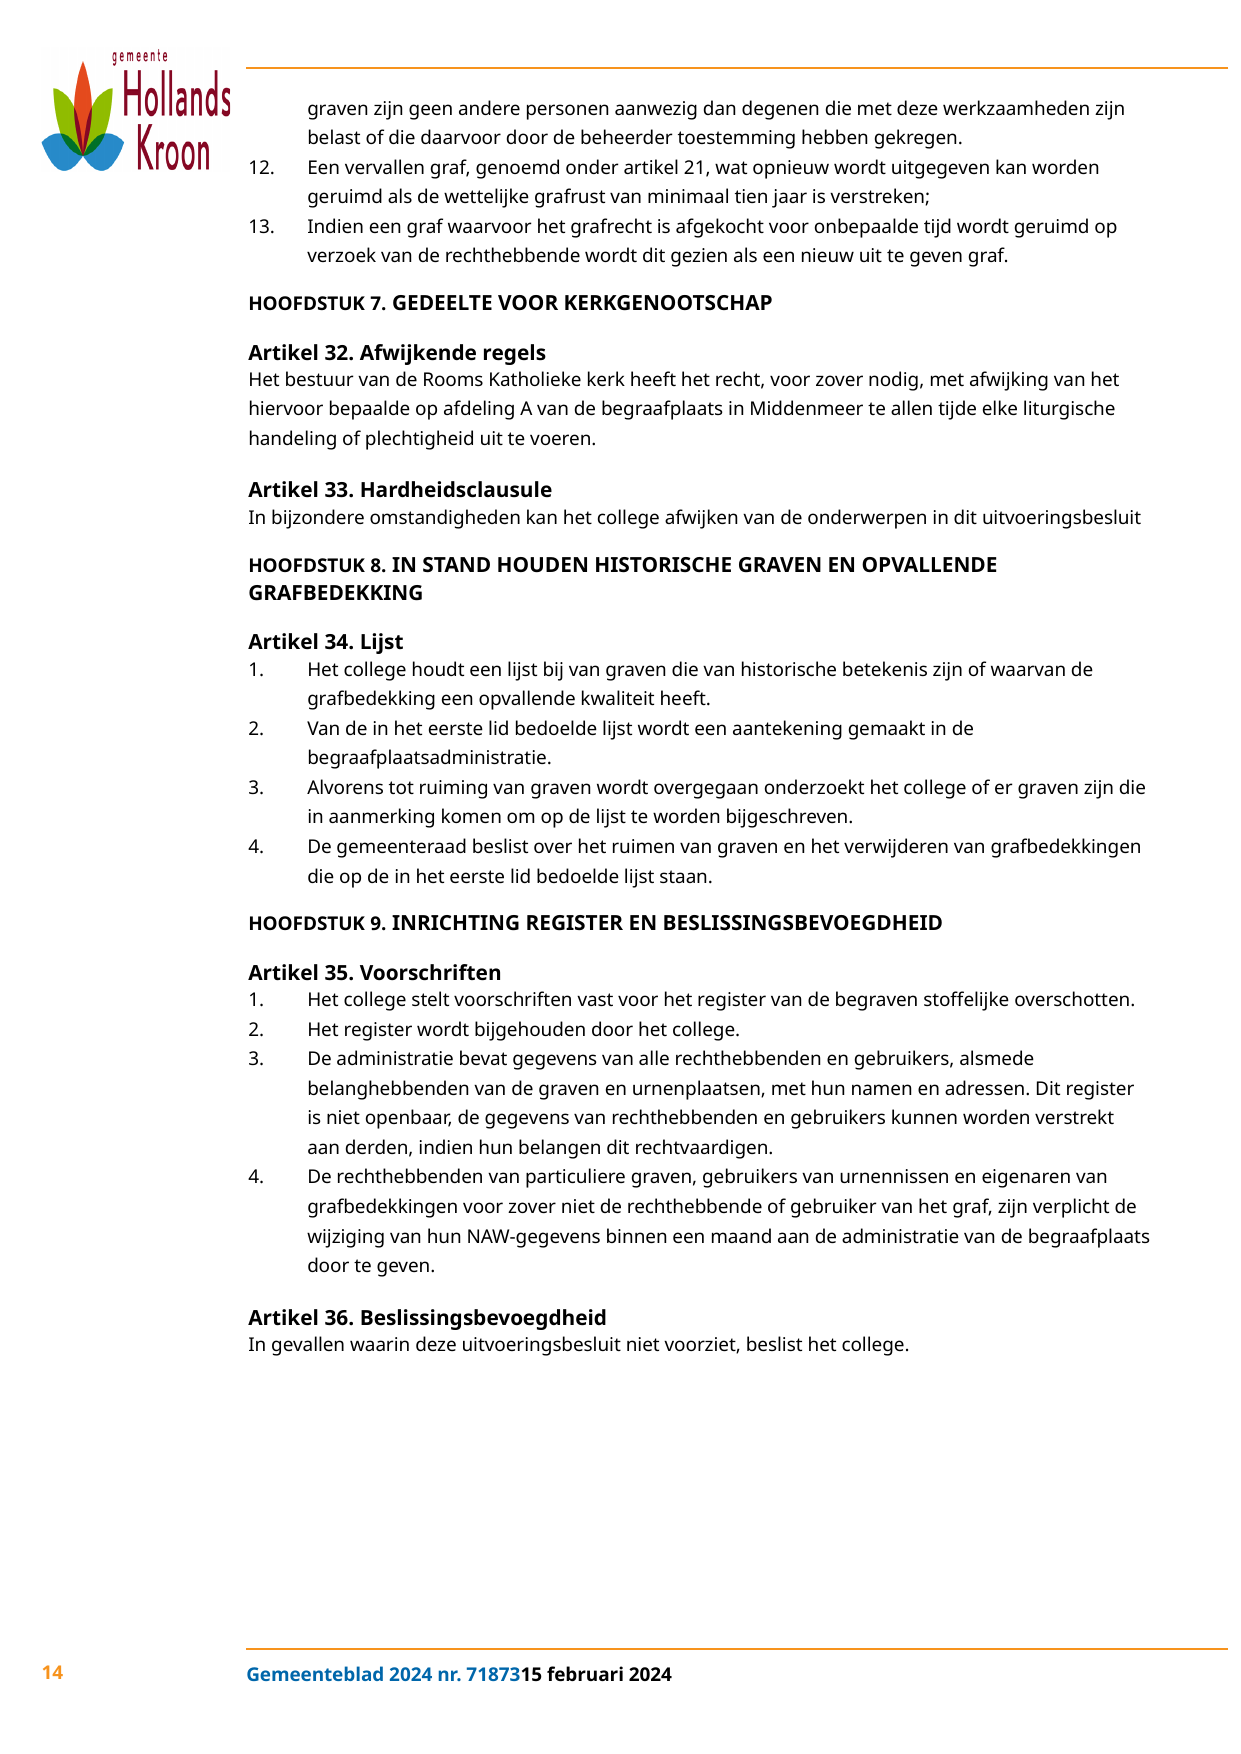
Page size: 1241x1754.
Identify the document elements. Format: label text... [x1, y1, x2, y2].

text HOOFDSTUK 7. GEDEELTE VOOR KERKGENOOTSCHAP [248, 288, 1152, 317]
text Artikel 35. Voorschriften [248, 958, 1152, 986]
list Van de in het eerste lid bedoelde lijst wordt een aantekening gemaakt in de begraafplaatsadministratie. [248, 715, 1152, 770]
list Alvorens tot ruiming van graven wordt overgegaan onderzoekt het college of er graven zijn die in aanmerking komen om op de lijst te worden bijgeschreven. [248, 774, 1152, 829]
text In gevallen waarin deze uitvoeringsbesluit niet voorziet, beslist het college. [248, 1331, 1152, 1357]
text Artikel 33. Hardheidsclausule [248, 476, 1152, 504]
list De rechthebbenden van particuliere graven, gebruikers van urnennissen en eigenaren van grafbedekkingen voor zover niet de rechthebbende of gebruiker van het graf, zijn verplicht de wijziging van hun NAW-gegevens binnen een maand aan de administratie van de begraafplaats door te geven. [248, 1164, 1152, 1278]
list De administratie bevat gegevens van alle rechthebbenden en gebruikers, alsmede belanghebbenden van de graven en urnenplaatsen, met hun namen en adressen. Dit register is niet openbaar, de gegevens van rechthebbenden en gebruikers kunnen worden verstrekt aan derden, indien hun belangen dit rechtvaardigen. [248, 1045, 1152, 1160]
text HOOFDSTUK 8. IN STAND HOUDEN HISTORISCHE GRAVEN EN OPVALLENDE GRAFBEDEKKING [248, 550, 1152, 607]
text Artikel 32. Afwijkende regels [248, 338, 1152, 366]
list Indien een graf waarvoor het grafrecht is afgekocht voor onbepaalde tijd wordt geruimd op verzoek van de rechthebbende wordt dit gezien als een nieuw uit te geven graf. [248, 213, 1152, 268]
list Het college stelt voorschriften vast voor het register van de begraven stoffelijke overschotten. [248, 986, 1152, 1012]
list Het college houdt een lijst bij van graven die van historische betekenis zijn of waarvan de grafbedekking een opvallende kwaliteit heeft. [248, 656, 1152, 711]
picture [41, 47, 231, 172]
text In bijzondere omstandigheden kan het college afwijken van de onderwerpen in dit uitvoeringsbesluit [248, 504, 1152, 530]
text Artikel 36. Beslissingsbevoegdheid [248, 1303, 1152, 1331]
text Het bestuur van de Rooms Katholieke kerk heeft het recht, voor zover nodig, met afwijking van het hiervoor bepaalde op afdeling A van de begraafplaats in Middenmeer te allen tijde elke liturgische handeling of plechtigheid uit te voeren. [248, 366, 1152, 451]
list Een vervallen graf, genoemd onder artikel 21, wat opnieuw wordt uitgegeven kan worden geruimd als de wettelijke grafrust van minimaal tien jaar is verstreken; [248, 154, 1152, 209]
text Artikel 34. Lijst [248, 627, 1152, 656]
list graven zijn geen andere personen aanwezig dan degenen die met deze werkzaamheden zijn belast of die daarvoor door de beheerder toestemming hebben gekregen. [248, 95, 1152, 150]
list De gemeenteraad beslist over het ruimen van graven en het verwijderen van grafbedekkingen die op de in het eerste lid bedoelde lijst staan. [248, 833, 1152, 889]
text HOOFDSTUK 9. INRICHTING REGISTER EN BESLISSINGSBEVOEGDHEID [248, 908, 1152, 937]
list Het register wordt bijgehouden door het college. [248, 1016, 1152, 1042]
